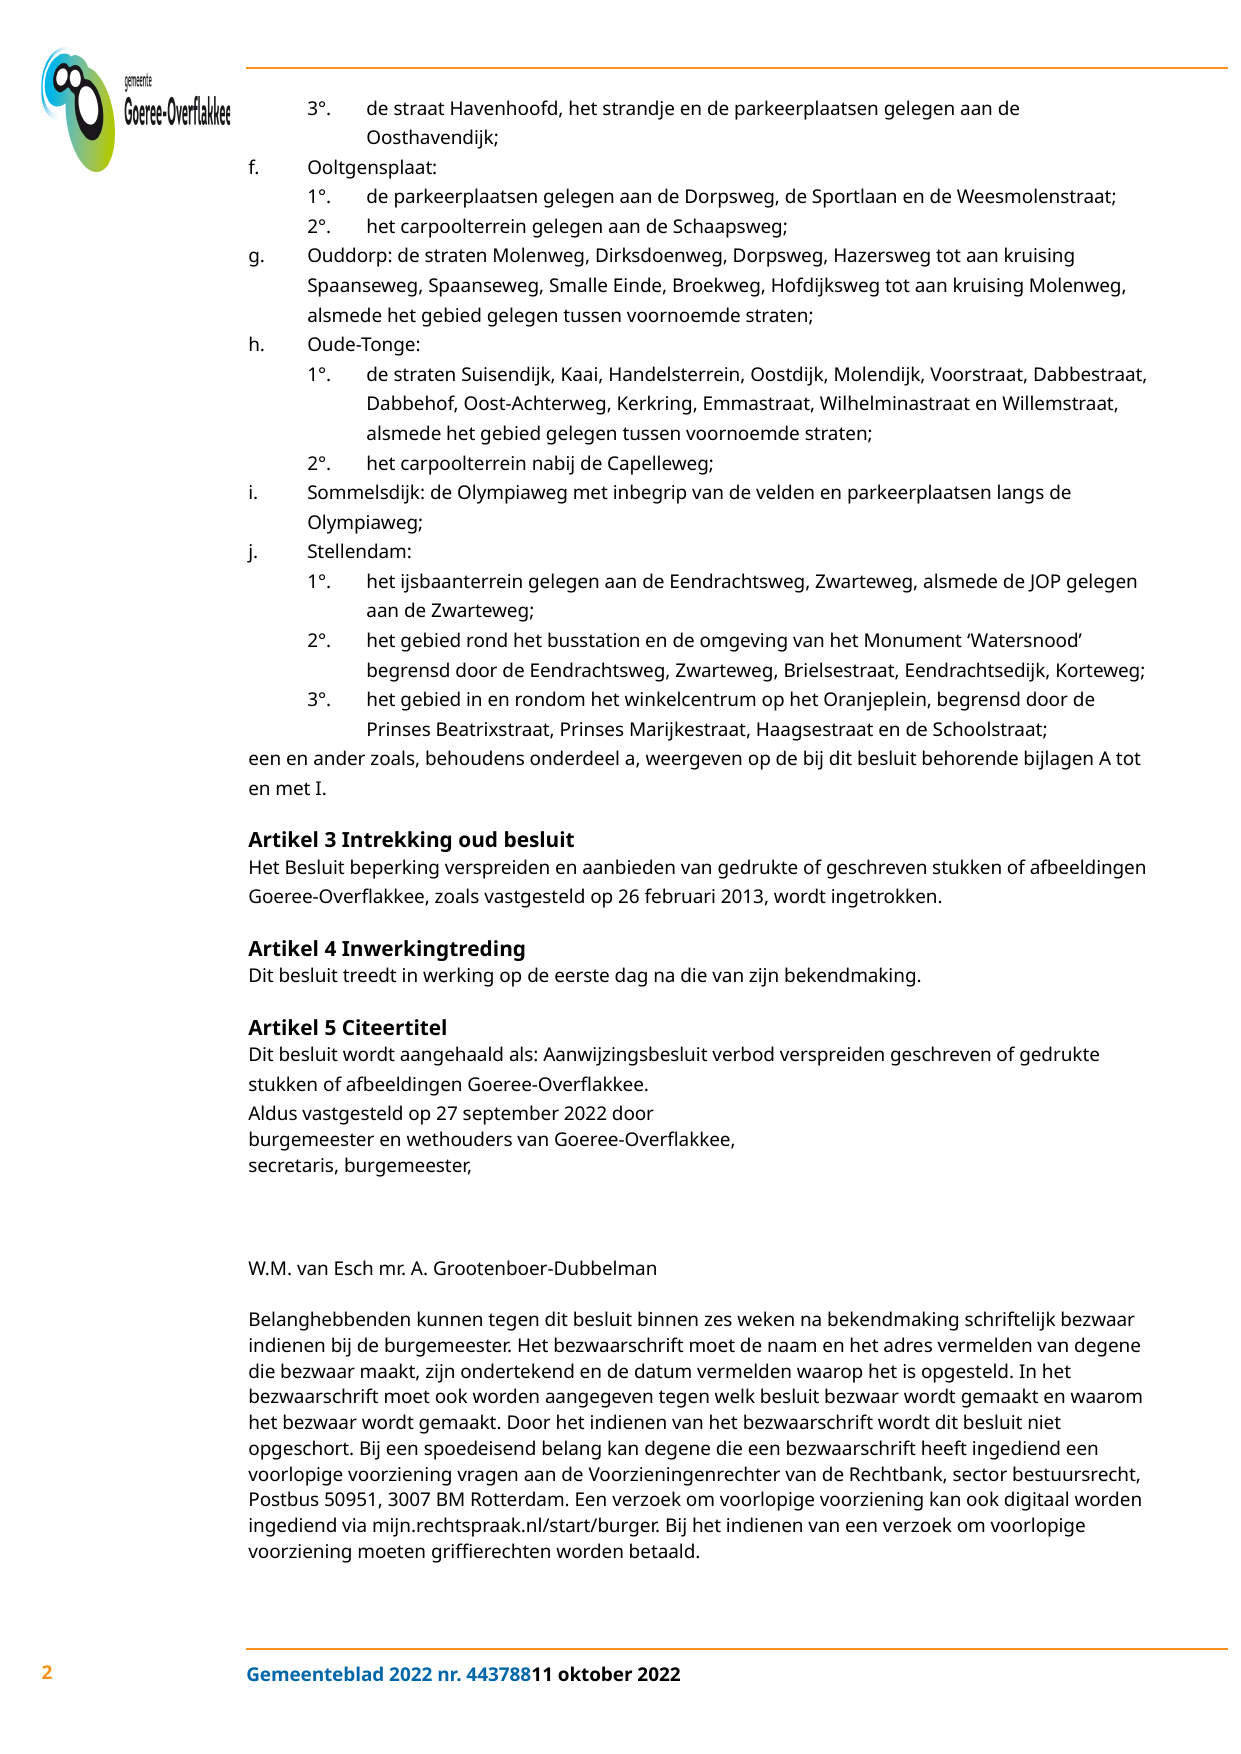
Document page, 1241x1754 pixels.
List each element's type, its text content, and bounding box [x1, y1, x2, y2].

text een en ander zoals, behoudens onderdeel a, weergeven op de bij dit besluit behorende bijlagen A tot en met I. [248, 746, 1152, 801]
list het gebied in en rondom het winkelcentrum op het Oranjeplein, begrensd door de Prinses Beatrixstraat, Prinses Marijkestraat, Haagsestraat en de Schoolstraat; [307, 686, 1152, 742]
list Sommelsdijk: de Olympiaweg met inbegrip van de velden en parkeerplaatsen langs de Olympiaweg; [248, 479, 1152, 535]
list het carpoolterrein gelegen aan de Schaapsweg; [307, 213, 1152, 239]
text Artikel 3 Intrekking oud besluit [248, 826, 1152, 854]
list de straat Havenhoofd, het strandje en de parkeerplaatsen gelegen aan de Oosthavendijk; [307, 95, 1152, 150]
text Het Besluit beperking verspreiden en aanbieden van gedrukte of geschreven stukken of afbeeldingen Goeree-Overflakkee, zoals vastgesteld op 26 februari 2013, wordt ingetrokken. [248, 854, 1152, 909]
text Dit besluit wordt aangehaald als: Aanwijzingsbesluit verbod verspreiden geschreven of gedrukte stukken of afbeeldingen Goeree-Overflakkee. [248, 1041, 1152, 1097]
list het carpoolterrein nabij de Capelleweg; [307, 450, 1152, 476]
text secretaris, burgemeester, [248, 1152, 1152, 1178]
picture [41, 47, 231, 172]
list het gebied rond het busstation en de omgeving van het Monument ‘Watersnood’ begrensd door de Eendrachtsweg, Zwarteweg, Brielsestraat, Eendrachtsedijk, Korteweg; [307, 627, 1152, 683]
text Artikel 4 Inwerkingtreding [248, 934, 1152, 962]
text Artikel 5 Citeertitel [248, 1013, 1152, 1041]
list Ooltgensplaat: [248, 154, 1152, 180]
text Dit besluit treedt in werking op de eerste dag na die van zijn bekendmaking. [248, 962, 1152, 988]
text burgemeester en wethouders van Goeree-Overflakkee, [248, 1126, 1152, 1152]
text Belanghebbenden kunnen tegen dit besluit binnen zes weken na bekendmaking schriftelijk bezwaar indienen bij de burgemeester. Het bezwaarschrift moet de naam en het adres vermelden van degene die bezwaar maakt, zijn ondertekend en de datum vermelden waarop het is opgesteld. In het bezwaarschrift moet ook worden aangegeven tegen welk besluit bezwaar wordt gemaakt en waarom het bezwaar wordt gemaakt. Door het indienen van het bezwaarschrift wordt dit besluit niet opgeschort. Bij een spoedeisend belang kan degene die een bezwaarschrift heeft ingediend een voorlopige voorziening vragen aan de Voorzieningenrechter van de Rechtbank, sector bestuursrecht, Postbus 50951, 3007 BM Rotterdam. Een verzoek om voorlopige voorziening kan ook digitaal worden ingediend via mijn.rechtspraak.nl/start/burger. Bij het indienen van een verzoek om voorlopige voorziening moeten griffierechten worden betaald. [248, 1306, 1152, 1564]
list Ouddorp: de straten Molenweg, Dirksdoenweg, Dorpsweg, Hazersweg tot aan kruising Spaanseweg, Spaanseweg, Smalle Einde, Broekweg, Hofdijksweg tot aan kruising Molenweg, alsmede het gebied gelegen tussen voornoemde straten; [248, 243, 1152, 328]
list de straten Suisendijk, Kaai, Handelsterrein, Oostdijk, Molendijk, Voorstraat, Dabbestraat, Dabbehof, Oost-Achterweg, Kerkring, Emmastraat, Wilhelminastraat en Willemstraat, alsmede het gebied gelegen tussen voornoemde straten; [307, 361, 1152, 446]
text W.M. van Esch mr. A. Grootenboer-Dubbelman [248, 1255, 1152, 1281]
list het ijsbaanterrein gelegen aan de Eendrachtsweg, Zwarteweg, alsmede de JOP gelegen aan de Zwarteweg; [307, 568, 1152, 623]
list Stellendam: [248, 538, 1152, 564]
text Aldus vastgesteld op 27 september 2022 door [248, 1101, 1152, 1126]
list Oude-Tonge: [248, 331, 1152, 357]
list de parkeerplaatsen gelegen aan de Dorpsweg, de Sportlaan en de Weesmolenstraat; [307, 183, 1152, 209]
